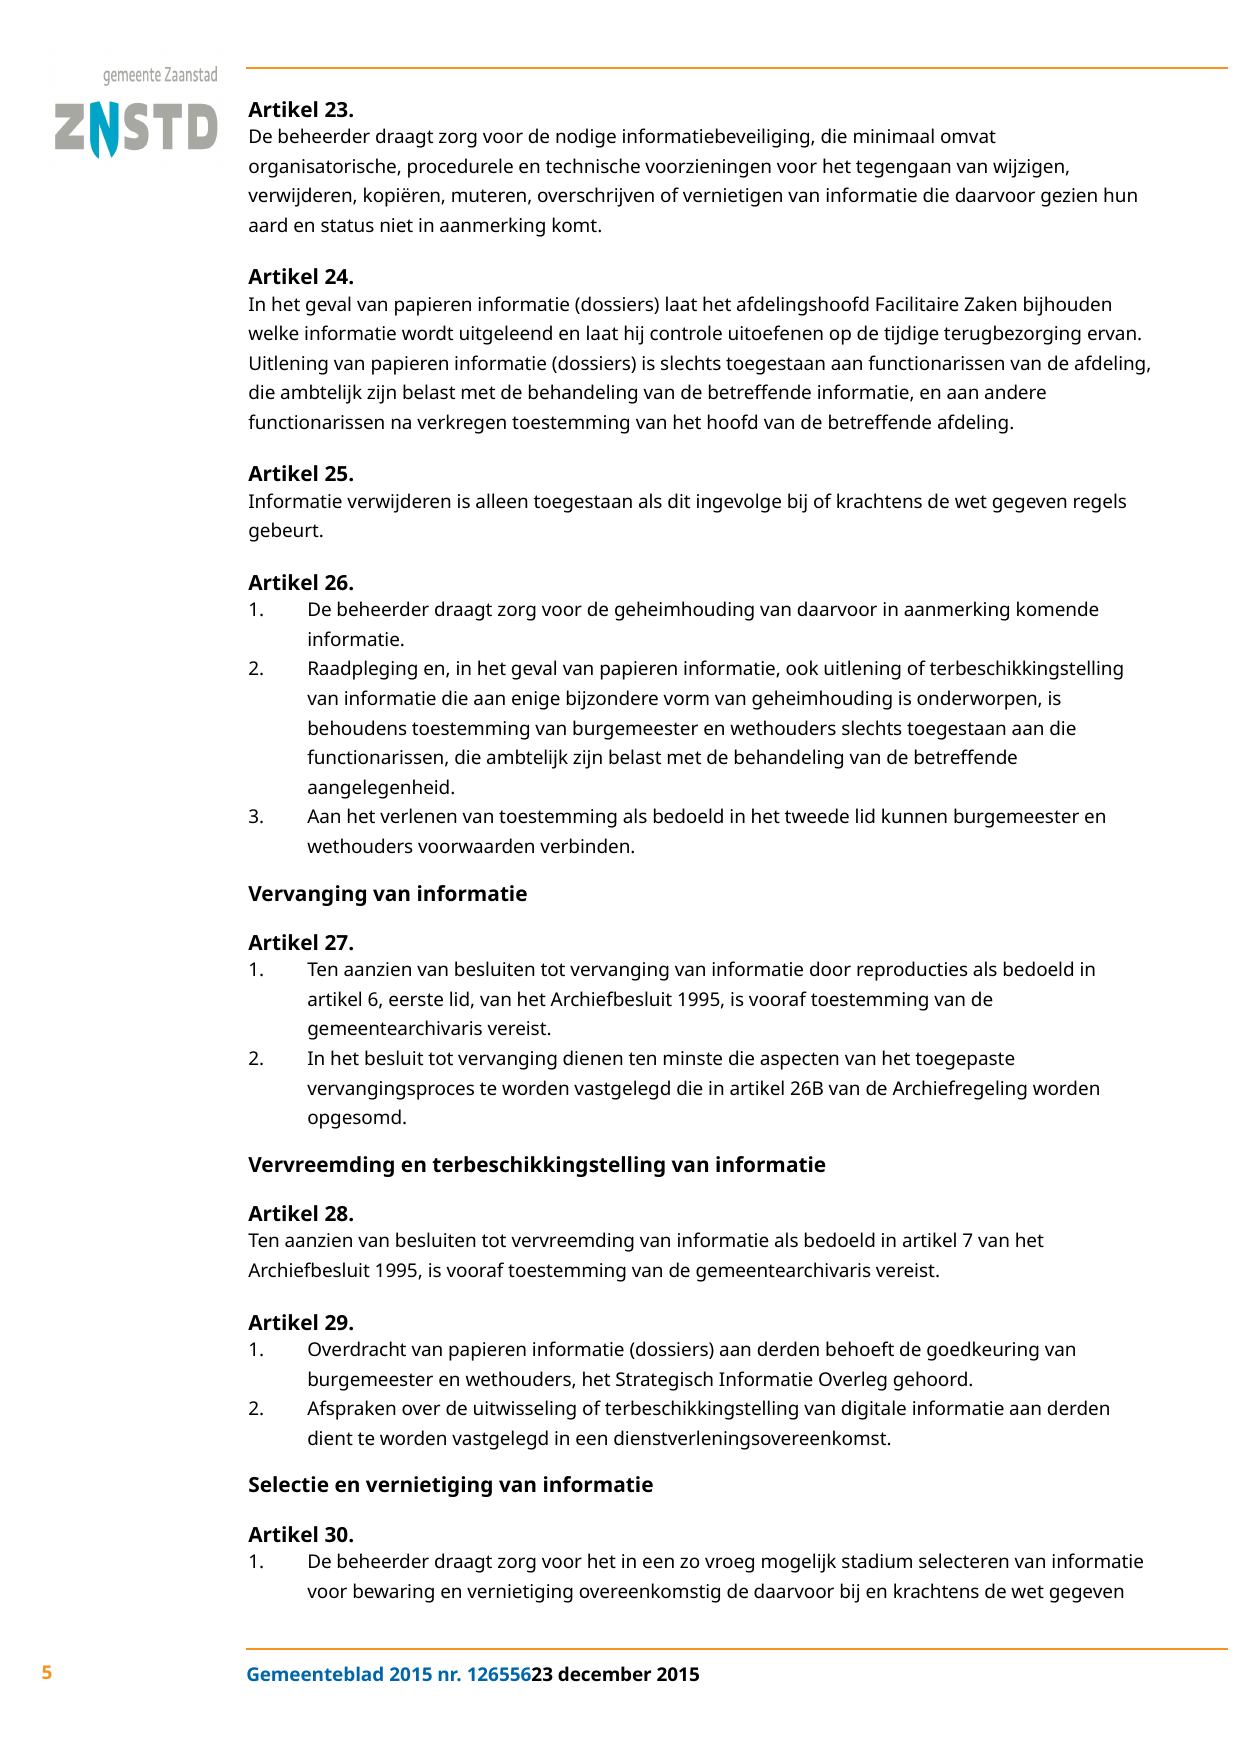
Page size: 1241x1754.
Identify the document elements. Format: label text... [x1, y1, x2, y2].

list Raadpleging en, in het geval van papieren informatie, ook uitlening of terbeschikkingstelling van informatie die aan enige bijzondere vorm van geheimhouding is onderworpen, is behoudens toestemming van burgemeester en wethouders slechts toegestaan aan die functionarissen, die ambtelijk zijn belast met de behandeling van de betreffende aangelegenheid. [248, 656, 1152, 800]
text Artikel 24. [248, 262, 1152, 291]
list Overdracht van papieren informatie (dossiers) aan derden behoeft de goedkeuring van burgemeester en wethouders, het Strategisch Informatie Overleg gehoord. [248, 1336, 1152, 1391]
text Artikel 28. [248, 1199, 1152, 1228]
text Vervreemding en terbeschikkingstelling van informatie [248, 1150, 1152, 1178]
picture [41, 47, 231, 172]
text Vervanging van informatie [248, 879, 1152, 907]
list Aan het verlenen van toestemming als bedoeld in het tweede lid kunnen burgemeester en wethouders voorwaarden verbinden. [248, 803, 1152, 859]
list Ten aanzien van besluiten tot vervanging van informatie door reproducties als bedoeld in artikel 6, eerste lid, van het Archiefbesluit 1995, is vooraf toestemming van de gemeentearchivaris vereist. [248, 956, 1152, 1041]
text Artikel 23. [248, 95, 1152, 123]
text De beheerder draagt zorg voor de nodige informatiebeveiliging, die minimaal omvat organisatorische, procedurele en technische voorzieningen voor het tegengaan van wijzigen, verwijderen, kopiëren, muteren, overschrijven of vernietigen van informatie die daarvoor gezien hun aard en status niet in aanmerking komt. [248, 123, 1152, 238]
text Selectie en vernietiging van informatie [248, 1471, 1152, 1499]
list De beheerder draagt zorg voor de geheimhouding van daarvoor in aanmerking komende informatie. [248, 596, 1152, 652]
list De beheerder draagt zorg voor het in een zo vroeg mogelijk stadium selecteren van informatie voor bewaring en vernietiging overeenkomstig de daarvoor bij en krachtens de wet gegeven [248, 1548, 1152, 1603]
list Afspraken over de uitwisseling of terbeschikkingstelling van digitale informatie aan derden dient te worden vastgelegd in een dienstverleningsovereenkomst. [248, 1395, 1152, 1451]
text In het geval van papieren informatie (dossiers) laat het afdelingshoofd Facilitaire Zaken bijhouden welke informatie wordt uitgeleend en laat hij controle uitoefenen op de tijdige terugbezorging ervan. Uitlening van papieren informatie (dossiers) is slechts toegestaan aan functionarissen van de afdeling, die ambtelijk zijn belast met de behandeling van de betreffende informatie, en aan andere functionarissen na verkregen toestemming van het hoofd van de betreffende afdeling. [248, 291, 1152, 435]
text Artikel 25. [248, 459, 1152, 488]
text Ten aanzien van besluiten tot vervreemding van informatie als bedoeld in artikel 7 van het Archiefbesluit 1995, is vooraf toestemming van de gemeentearchivaris vereist. [248, 1228, 1152, 1283]
text Artikel 30. [248, 1520, 1152, 1548]
text Artikel 27. [248, 928, 1152, 956]
text Artikel 29. [248, 1308, 1152, 1336]
list In het besluit tot vervanging dienen ten minste die aspecten van het toegepaste vervangingsproces te worden vastgelegd die in artikel 26B van de Archiefregeling worden opgesomd. [248, 1045, 1152, 1130]
text Informatie verwijderen is alleen toegestaan als dit ingevolge bij of krachtens de wet gegeven regels gebeurt. [248, 488, 1152, 543]
text Artikel 26. [248, 568, 1152, 596]
